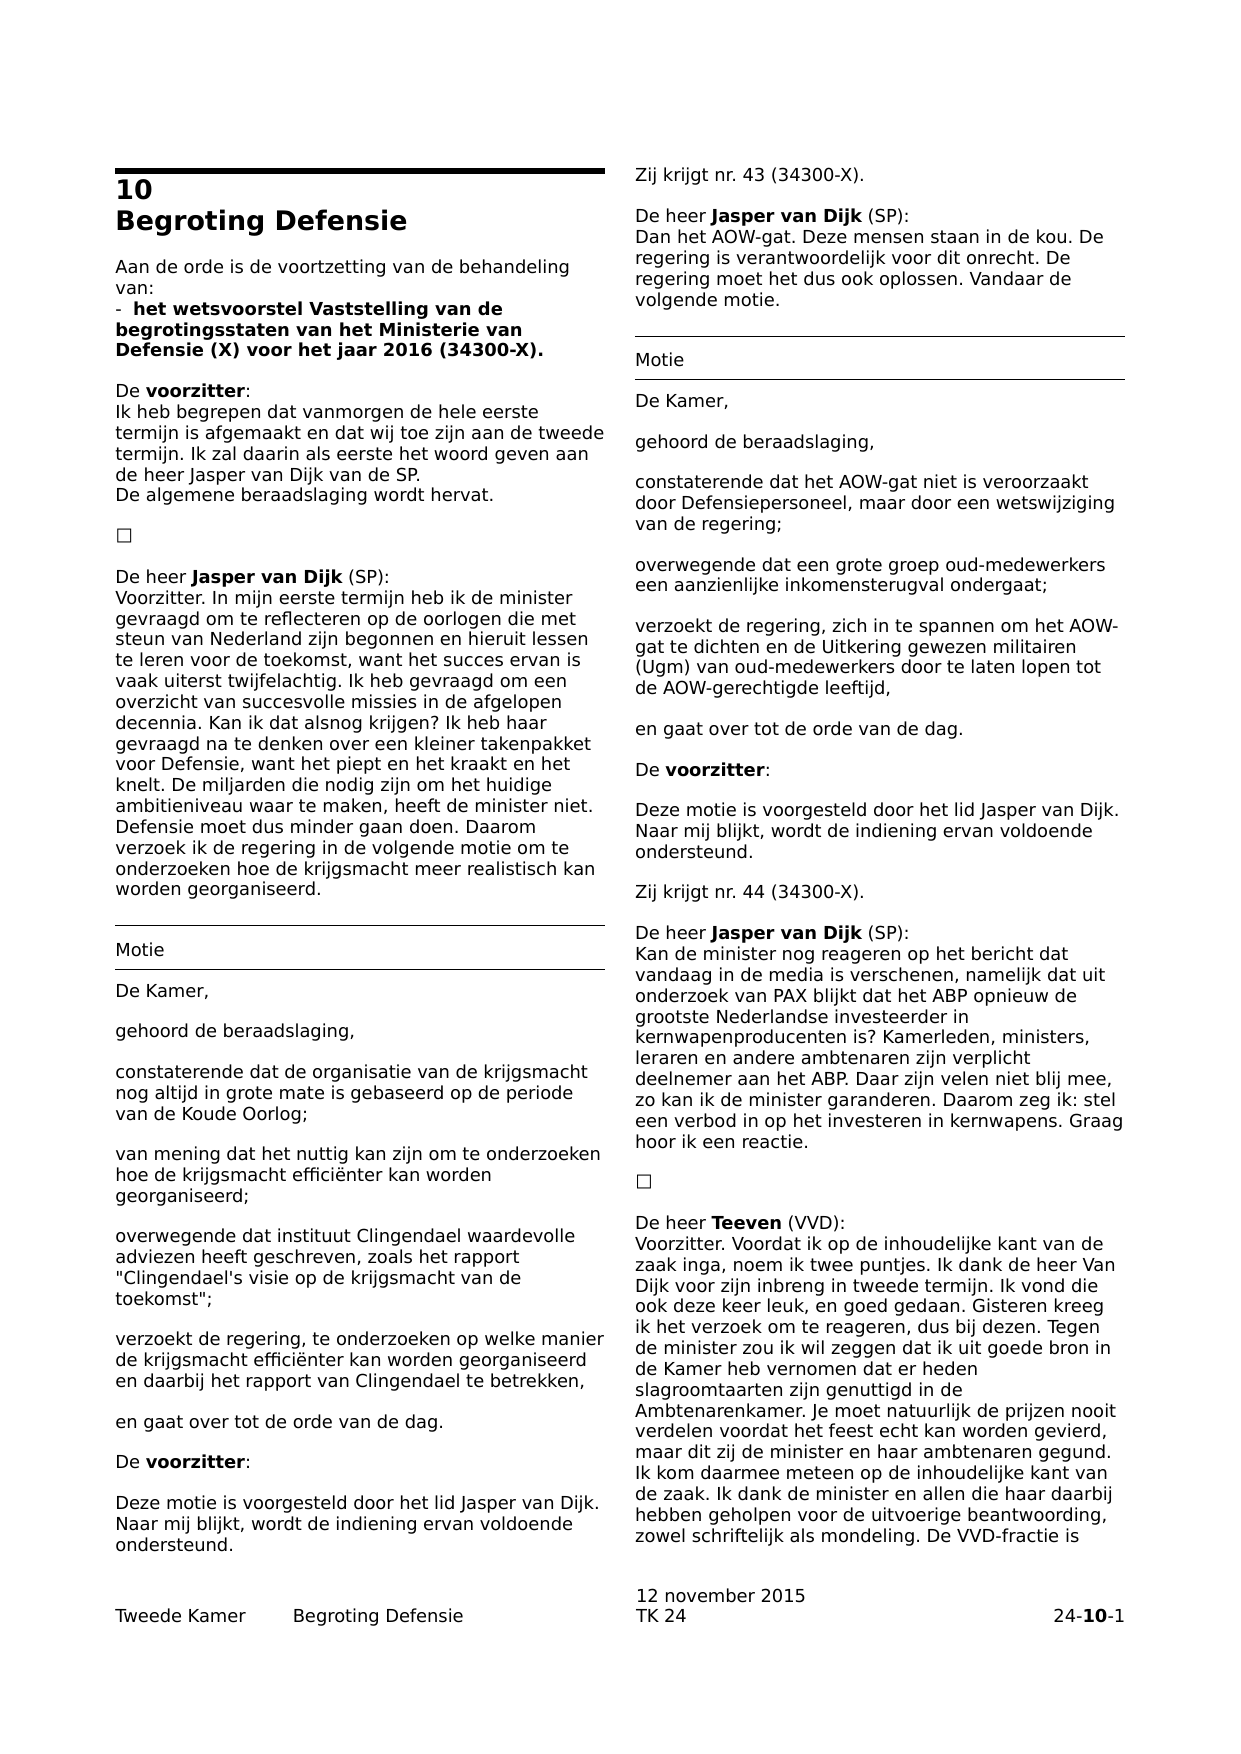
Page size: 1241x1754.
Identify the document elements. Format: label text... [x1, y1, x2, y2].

text Deze motie is voorgesteld door het lid Jasper van Dijk. Naar mij blijkt, wordt de indiening ervan voldoende ondersteund. [115, 1493, 605, 1555]
title 10 Begroting Defensie [115, 174, 605, 237]
text verzoekt de regering, te onderzoeken op welke manier de krijgsmacht efficiënter kan worden georganiseerd en daarbij het rapport van Clingendael te betrekken, [115, 1329, 605, 1391]
text De algemene beraadslaging wordt hervat. [115, 485, 605, 506]
text en gaat over tot de orde van de dag. [115, 1411, 605, 1432]
text overwegende dat een grote groep oud-medewerkers een aanzienlijke inkomensterugval ondergaat; [635, 554, 1125, 596]
text gehoord de beraadslaging, [635, 431, 1125, 452]
text constaterende dat het AOW-gat niet is veroorzaakt door Defensiepersoneel, maar door een wetswijziging van de regering; [635, 472, 1125, 534]
text verzoekt de regering, zich in te spannen om het AOW-gat te dichten en de Uitkering gewezen militairen (Ugm) van oud-medewerkers door te laten lopen tot de AOW-gerechtigde leeftijd, [635, 616, 1125, 699]
text De heer Teeven (VVD): [635, 1213, 1125, 1234]
list het wetsvoorstel Vaststelling van de begrotingsstaten van het Ministerie van Defensie (X) voor het jaar 2016 (34300-X). [115, 298, 605, 361]
text De voorzitter: [635, 759, 1125, 780]
text De heer Jasper van Dijk (SP): [115, 567, 605, 587]
text Aan de orde is de voortzetting van de behandeling van: [115, 257, 605, 298]
text De voorzitter: [115, 381, 605, 402]
text De heer Jasper van Dijk (SP): [635, 923, 1125, 944]
text De voorzitter: [115, 1452, 605, 1473]
text Zij krijgt nr. 43 (34300-X). [635, 165, 1125, 186]
text ⬜ [635, 1172, 1125, 1193]
text Zij krijgt nr. 44 (34300-X). [635, 882, 1125, 903]
text De Kamer, [635, 391, 1125, 411]
text Motie [635, 350, 1125, 371]
text Voorzitter. In mijn eerste termijn heb ik de minister gevraagd om te reflecteren op de oorlogen die met steun van Nederland zijn begonnen en hieruit lessen te leren voor de toekomst, want het succes ervan is vaak uiterst twijfelachtig. Ik heb gevraagd om een overzicht van succesvolle missies in de afgelopen decennia. Kan ik dat alsnog krijgen? Ik heb haar gevraagd na te denken over een kleiner takenpakket voor Defensie, want het piept en het kraakt en het knelt. De miljarden die nodig zijn om het huidige ambitieniveau waar te maken, heeft de minister niet. Defensie moet dus minder gaan doen. Daarom verzoek ik de regering in de volgende motie om te onderzoeken hoe de krijgsmacht meer realistisch kan worden georganiseerd. [115, 587, 605, 900]
text Dan het AOW-gat. Deze mensen staan in de kou. De regering is verantwoordelijk voor dit onrecht. De regering moet het dus ook oplossen. Vandaar de volgende motie. [635, 227, 1125, 310]
text De Kamer, [115, 981, 605, 1001]
text constaterende dat de organisatie van de krijgsmacht nog altijd in grote mate is gebaseerd op de periode van de Koude Oorlog; [115, 1062, 605, 1124]
text ⬜ [115, 526, 605, 547]
text van mening dat het nuttig kan zijn om te onderzoeken hoe de krijgsmacht efficiënter kan worden georganiseerd; [115, 1144, 605, 1206]
text Motie [115, 940, 605, 961]
text Ik heb begrepen dat vanmorgen de hele eerste termijn is afgemaakt en dat wij toe zijn aan de tweede termijn. Ik zal daarin als eerste het woord geven aan de heer Jasper van Dijk van de SP. [115, 402, 605, 485]
text overwegende dat instituut Clingendael waardevolle adviezen heeft geschreven, zoals het rapport "Clingendael's visie op de krijgsmacht van de toekomst"; [115, 1226, 605, 1309]
text gehoord de beraadslaging, [115, 1021, 605, 1042]
text Kan de minister nog reageren op het bericht dat vandaag in de media is verschenen, namelijk dat uit onderzoek van PAX blijkt dat het ABP opnieuw de grootste Nederlandse investeerder in kernwapenproducenten is? Kamerleden, ministers, leraren en andere ambtenaren zijn verplicht deelnemer aan het ABP. Daar zijn velen niet blij mee, zo kan ik de minister garanderen. Daarom zeg ik: stel een verbod in op het investeren in kernwapens. Graag hoor ik een reactie. [635, 944, 1125, 1152]
text Voorzitter. Voordat ik op de inhoudelijke kant van de zaak inga, noem ik twee puntjes. Ik dank de heer Van Dijk voor zijn inbreng in tweede termijn. Ik vond die ook deze keer leuk, en goed gedaan. Gisteren kreeg ik het verzoek om te reageren, dus bij dezen. Tegen de minister zou ik wil zeggen dat ik uit goede bron in de Kamer heb vernomen dat er heden slagroomtaarten zijn genuttigd in de Ambtenarenkamer. Je moet natuurlijk de prijzen nooit verdelen voordat het feest echt kan worden gevierd, maar dit zij de minister en haar ambtenaren gegund. [635, 1234, 1125, 1463]
text Ik kom daarmee meteen op de inhoudelijke kant van de zaak. Ik dank de minister en allen die haar daarbij hebben geholpen voor de uitvoerige beantwoording, zowel schriftelijk als mondeling. De VVD-fractie is [635, 1463, 1125, 1546]
text De heer Jasper van Dijk (SP): [635, 206, 1125, 227]
text Deze motie is voorgesteld door het lid Jasper van Dijk. Naar mij blijkt, wordt de indiening ervan voldoende ondersteund. [635, 800, 1125, 862]
text en gaat over tot de orde van de dag. [635, 719, 1125, 739]
